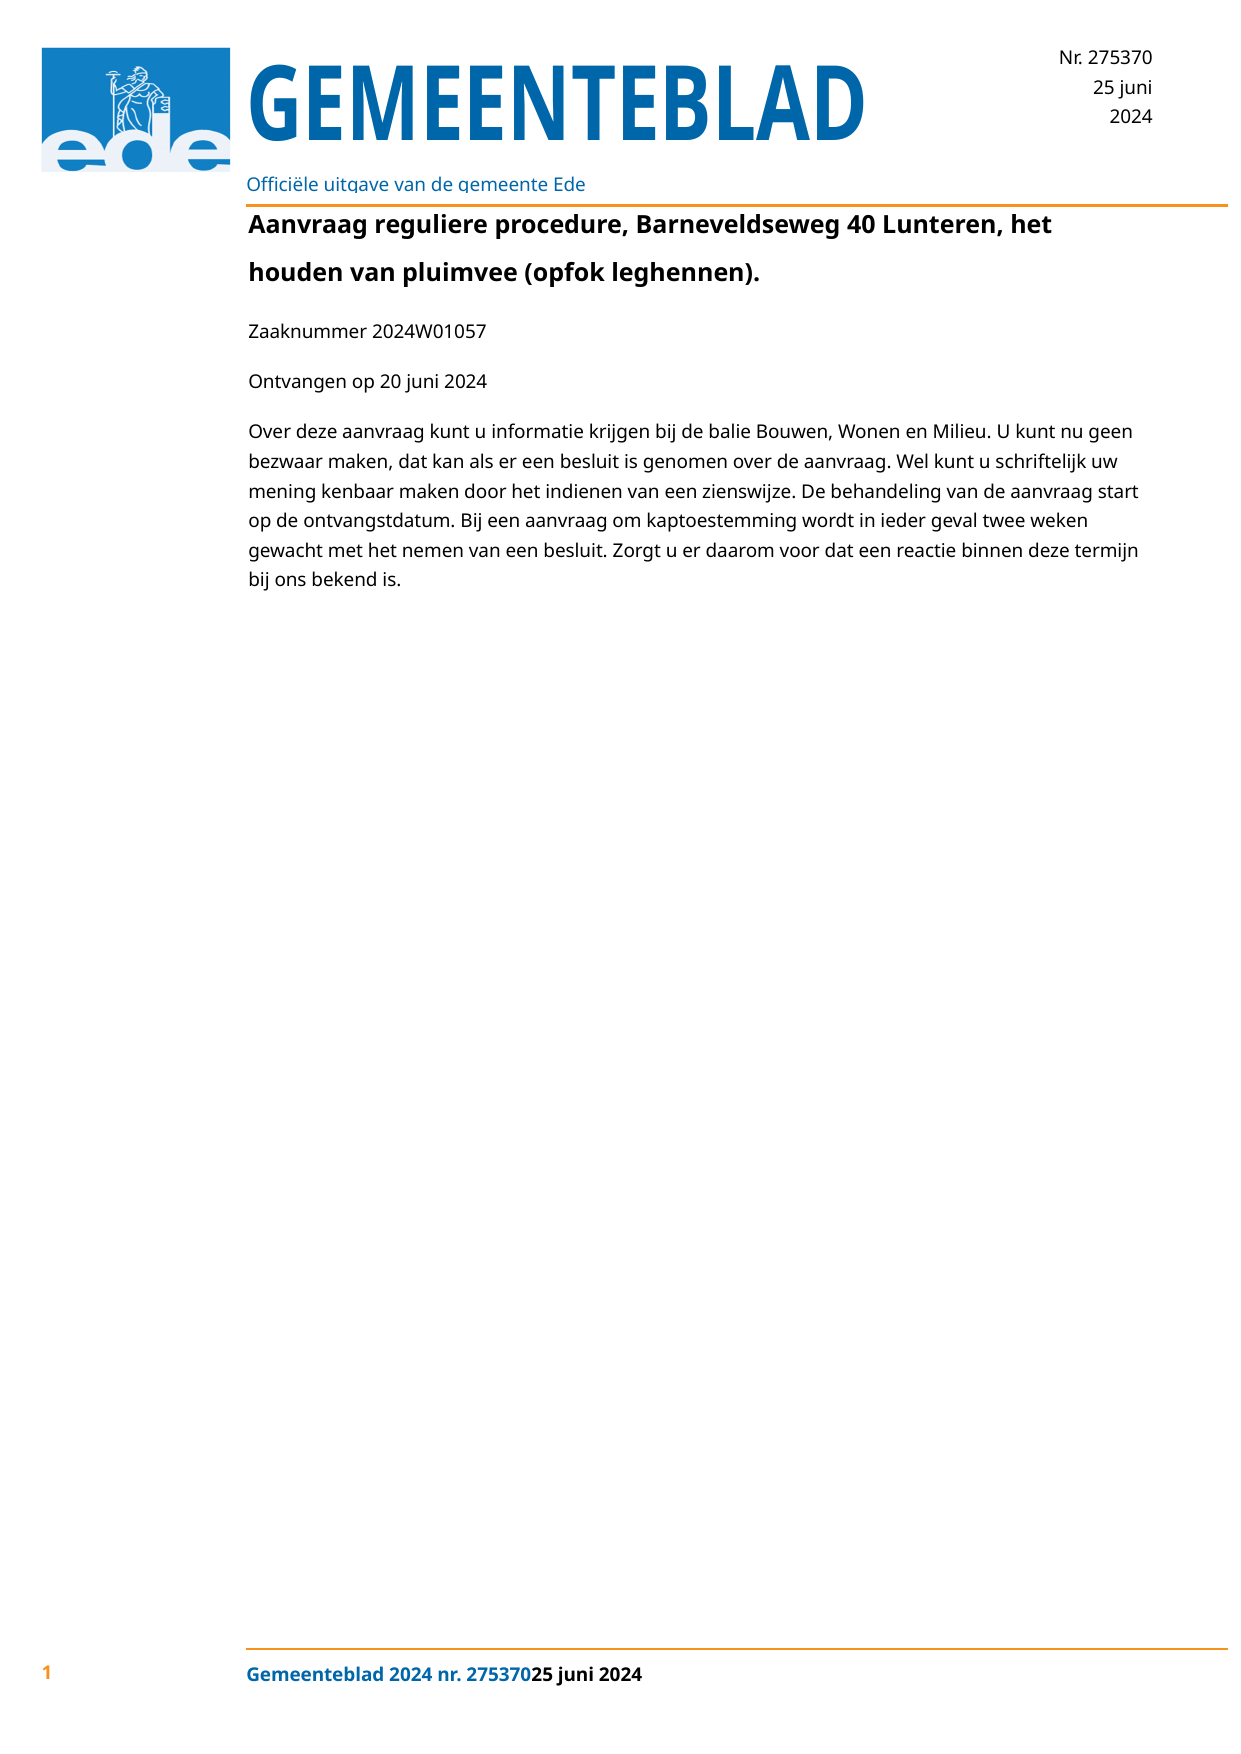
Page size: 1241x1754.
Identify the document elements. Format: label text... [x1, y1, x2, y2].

text Zaaknummer 2024W01057 [248, 318, 1152, 344]
text Ontvangen op 20 juni 2024 [248, 368, 1152, 394]
text Over deze aanvraag kunt u informatie krijgen bij de balie Bouwen, Wonen en Milieu. U kunt nu geen bezwaar maken, dat kan als er een besluit is genomen over de aanvraag. Wel kunt u schriftelijk uw mening kenbaar maken door het indienen van een zienswijze. De behandeling van de aanvraag start op de ontvangstdatum. Bij een aanvraag om kaptoestemming wordt in ieder geval twee weken gewacht met het nemen van een besluit. Zorgt u er daarom voor dat een reactie binnen deze termijn bij ons bekend is. [248, 419, 1152, 592]
text Aanvraag reguliere procedure, Barneveldseweg 40 Lunteren, het houden van pluimvee (opfok leghennen). [248, 207, 1152, 288]
picture [41, 47, 231, 172]
